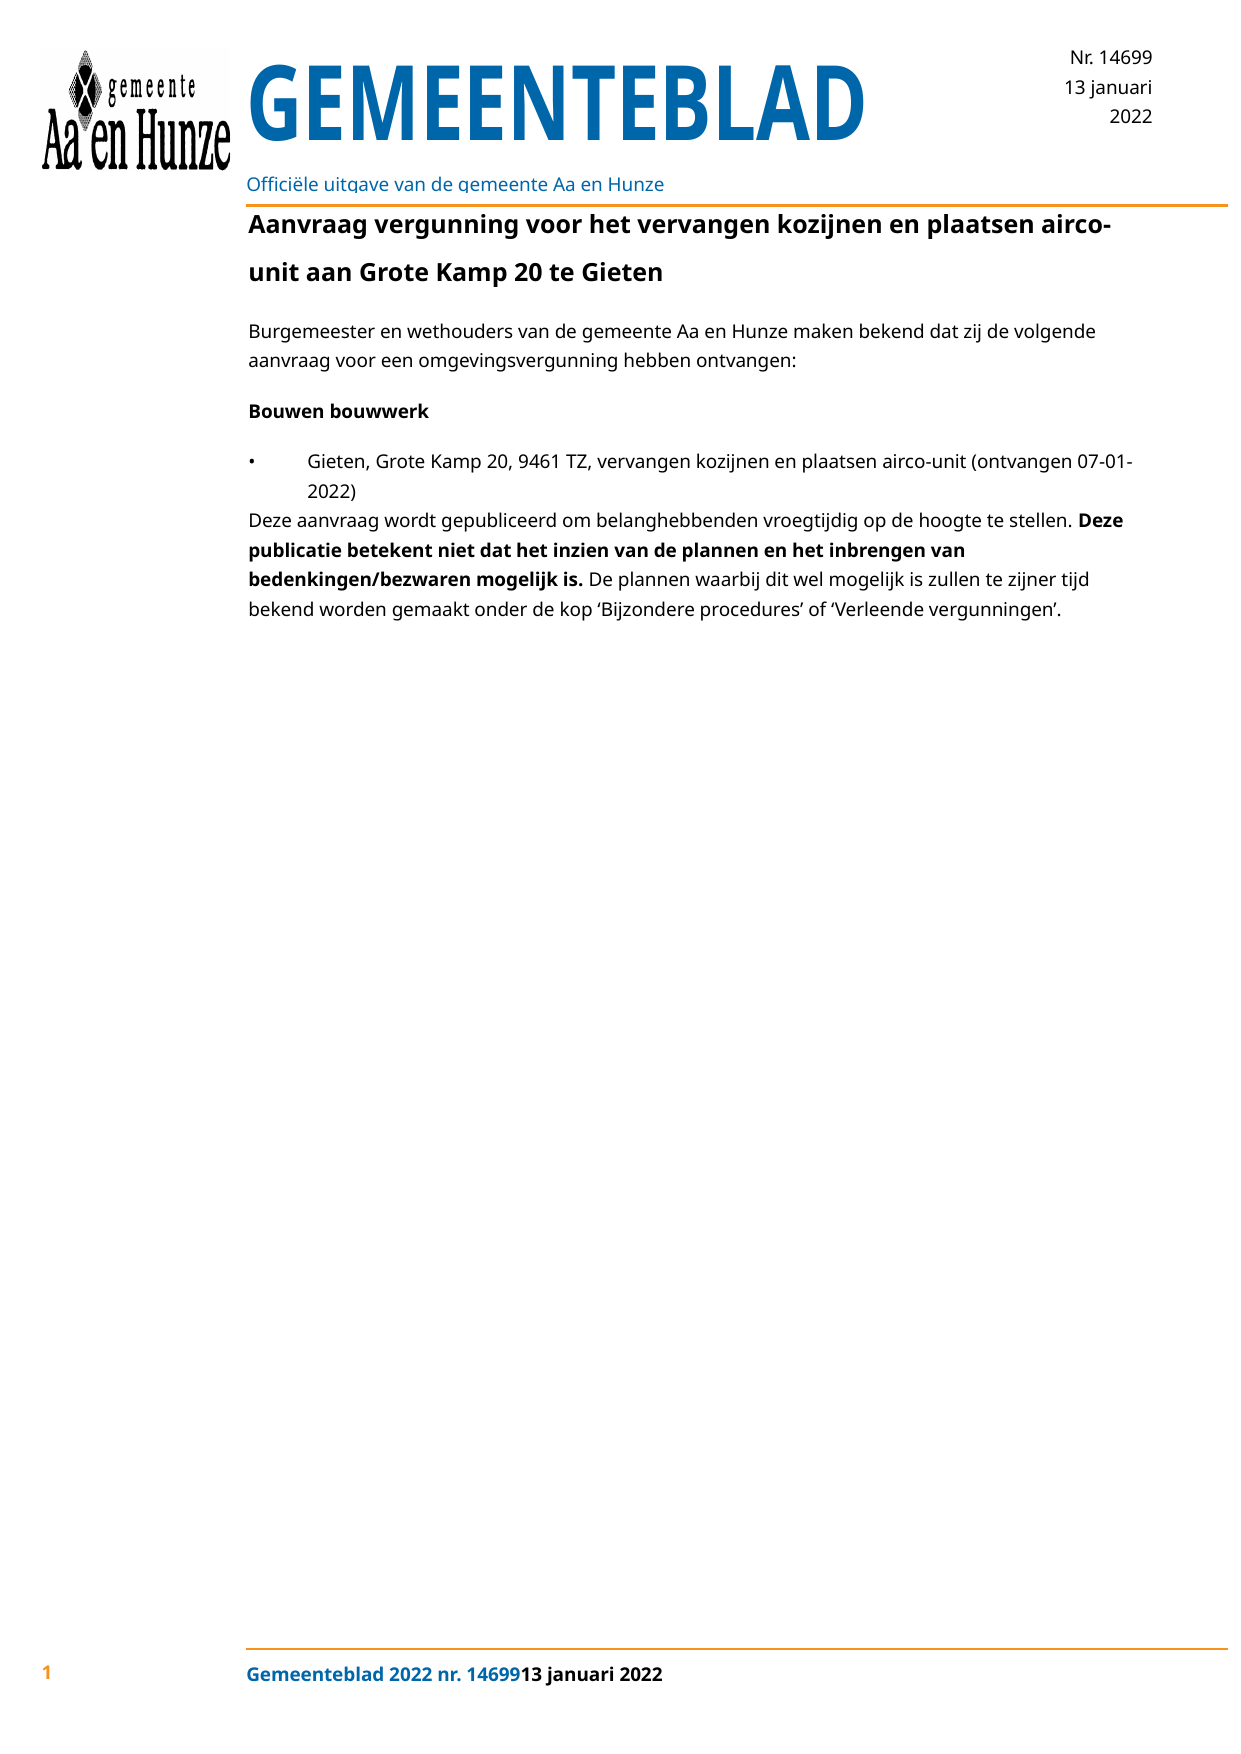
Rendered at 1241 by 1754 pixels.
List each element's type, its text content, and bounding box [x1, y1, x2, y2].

text Burgemeester en wethouders van de gemeente Aa en Hunze maken bekend dat zij de volgende aanvraag voor een omgevingsvergunning hebben ontvangen: [248, 318, 1152, 373]
list Gieten, Grote Kamp 20, 9461 TZ, vervangen kozijnen en plaatsen airco-unit (ontvangen 07-01-2022) [248, 448, 1152, 504]
picture [41, 47, 231, 172]
text Aanvraag vergunning voor het vervangen kozijnen en plaatsen airco-unit aan Grote Kamp 20 te Gieten [248, 207, 1152, 288]
text Deze aanvraag wordt gepubliceerd om belanghebbenden vroegtijdig op de hoogte te stellen. Deze publicatie betekent niet dat het inzien van de plannen en het inbrengen van bedenkingen/bezwaren mogelijk is. De plannen waarbij dit wel mogelijk is zullen te zijner tijd bekend worden gemaakt onder de kop ‘Bijzondere procedures’ of ‘Verleende vergunningen’. [248, 507, 1152, 622]
text Bouwen bouwwerk [248, 398, 1152, 424]
